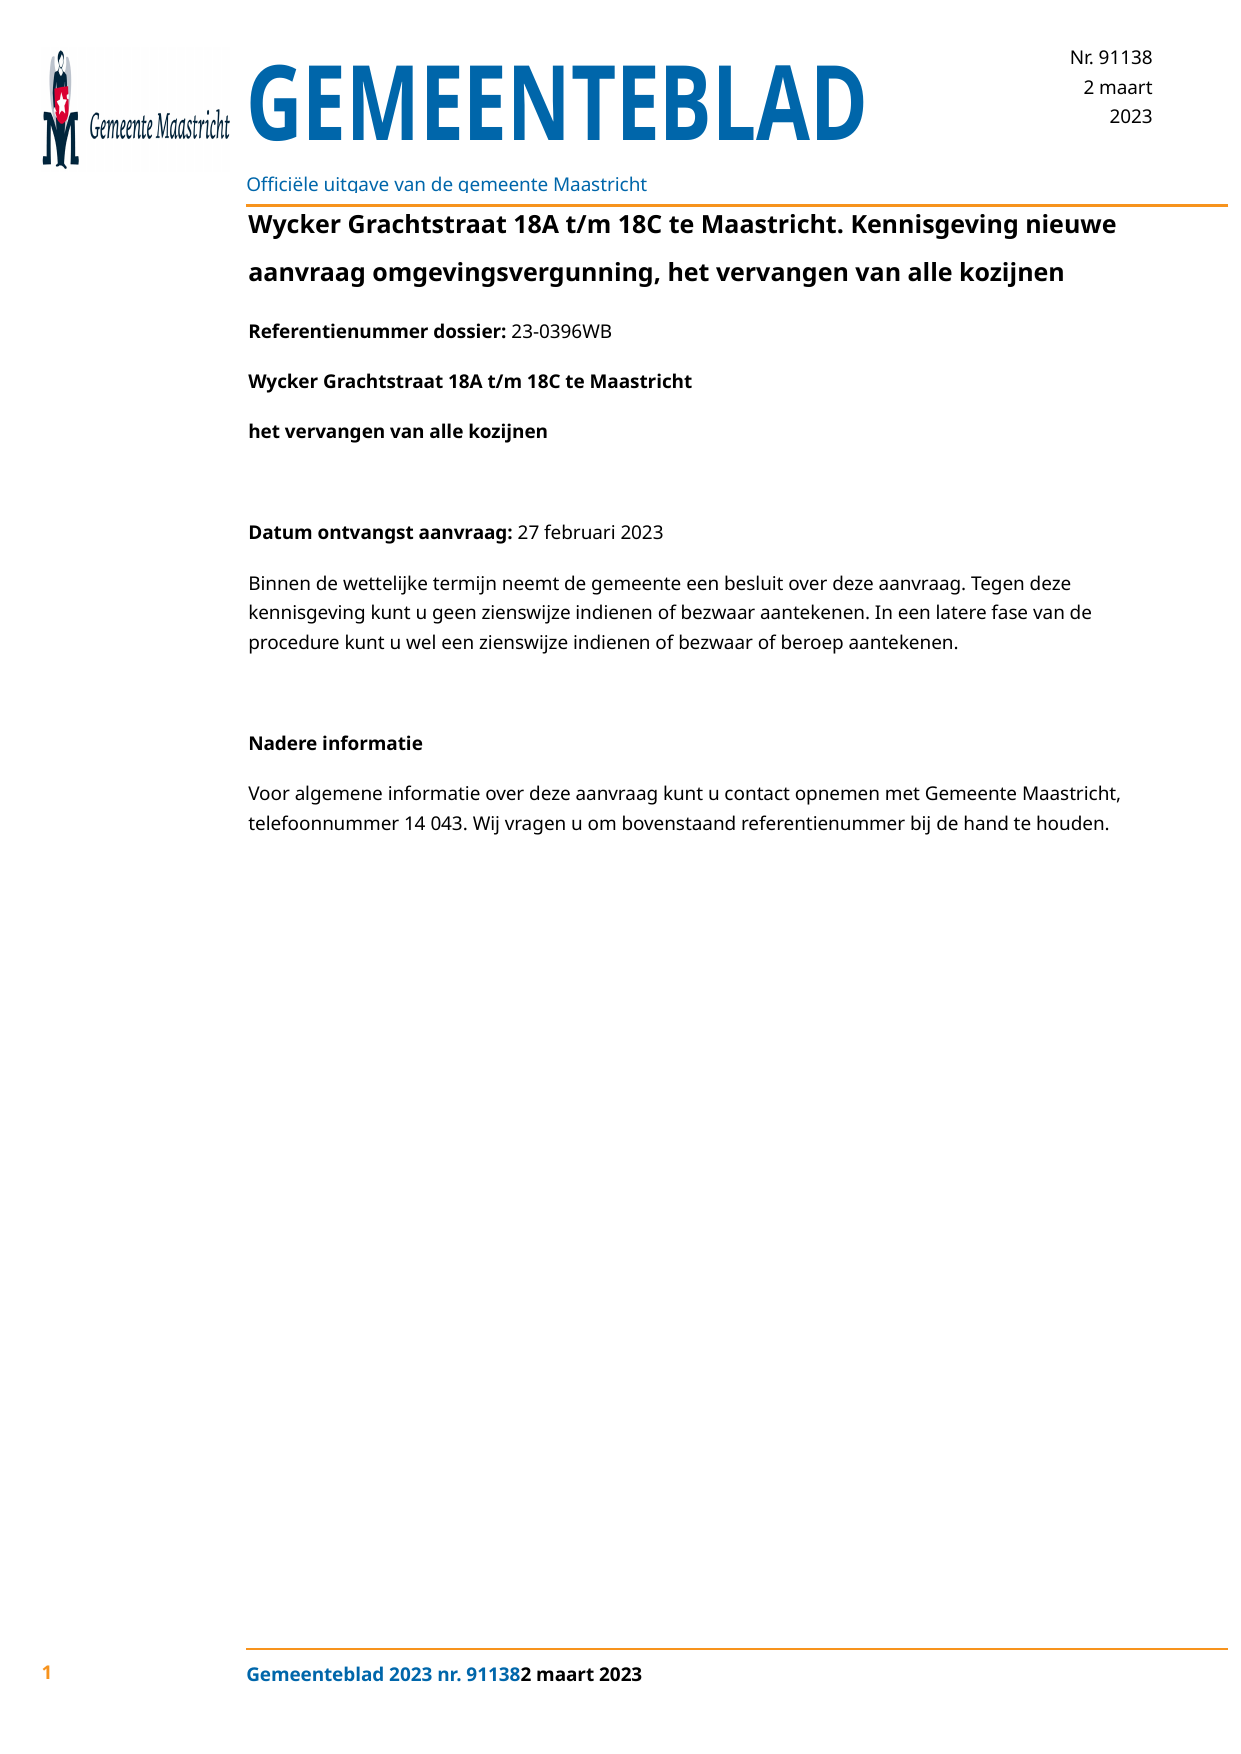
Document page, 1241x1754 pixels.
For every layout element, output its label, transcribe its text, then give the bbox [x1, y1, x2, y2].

text het vervangen van alle kozijnen [248, 419, 1152, 444]
text Nadere informatie [248, 730, 1152, 756]
text Voor algemene informatie over deze aanvraag kunt u contact opnemen met Gemeente Maastricht, telefoonnummer 14 043. Wij vragen u om bovenstaand referentienummer bij de hand te houden. [248, 780, 1152, 836]
text Wycker Grachtstraat 18A t/m 18C te Maastricht [248, 368, 1152, 394]
text Wycker Grachtstraat 18A t/m 18C te Maastricht. Kennisgeving nieuwe aanvraag omgevingsvergunning, het vervangen van alle kozijnen [248, 207, 1152, 288]
text Referentienummer dossier: 23-0396WB [248, 318, 1152, 344]
picture [41, 47, 231, 172]
text Datum ontvangst aanvraag: 27 februari 2023 [248, 519, 1152, 545]
text Binnen de wettelijke termijn neemt de gemeente een besluit over deze aanvraag. Tegen deze kennisgeving kunt u geen zienswijze indienen of bezwaar aantekenen. In een latere fase van de procedure kunt u wel een zienswijze indienen of bezwaar of beroep aantekenen. [248, 570, 1152, 655]
